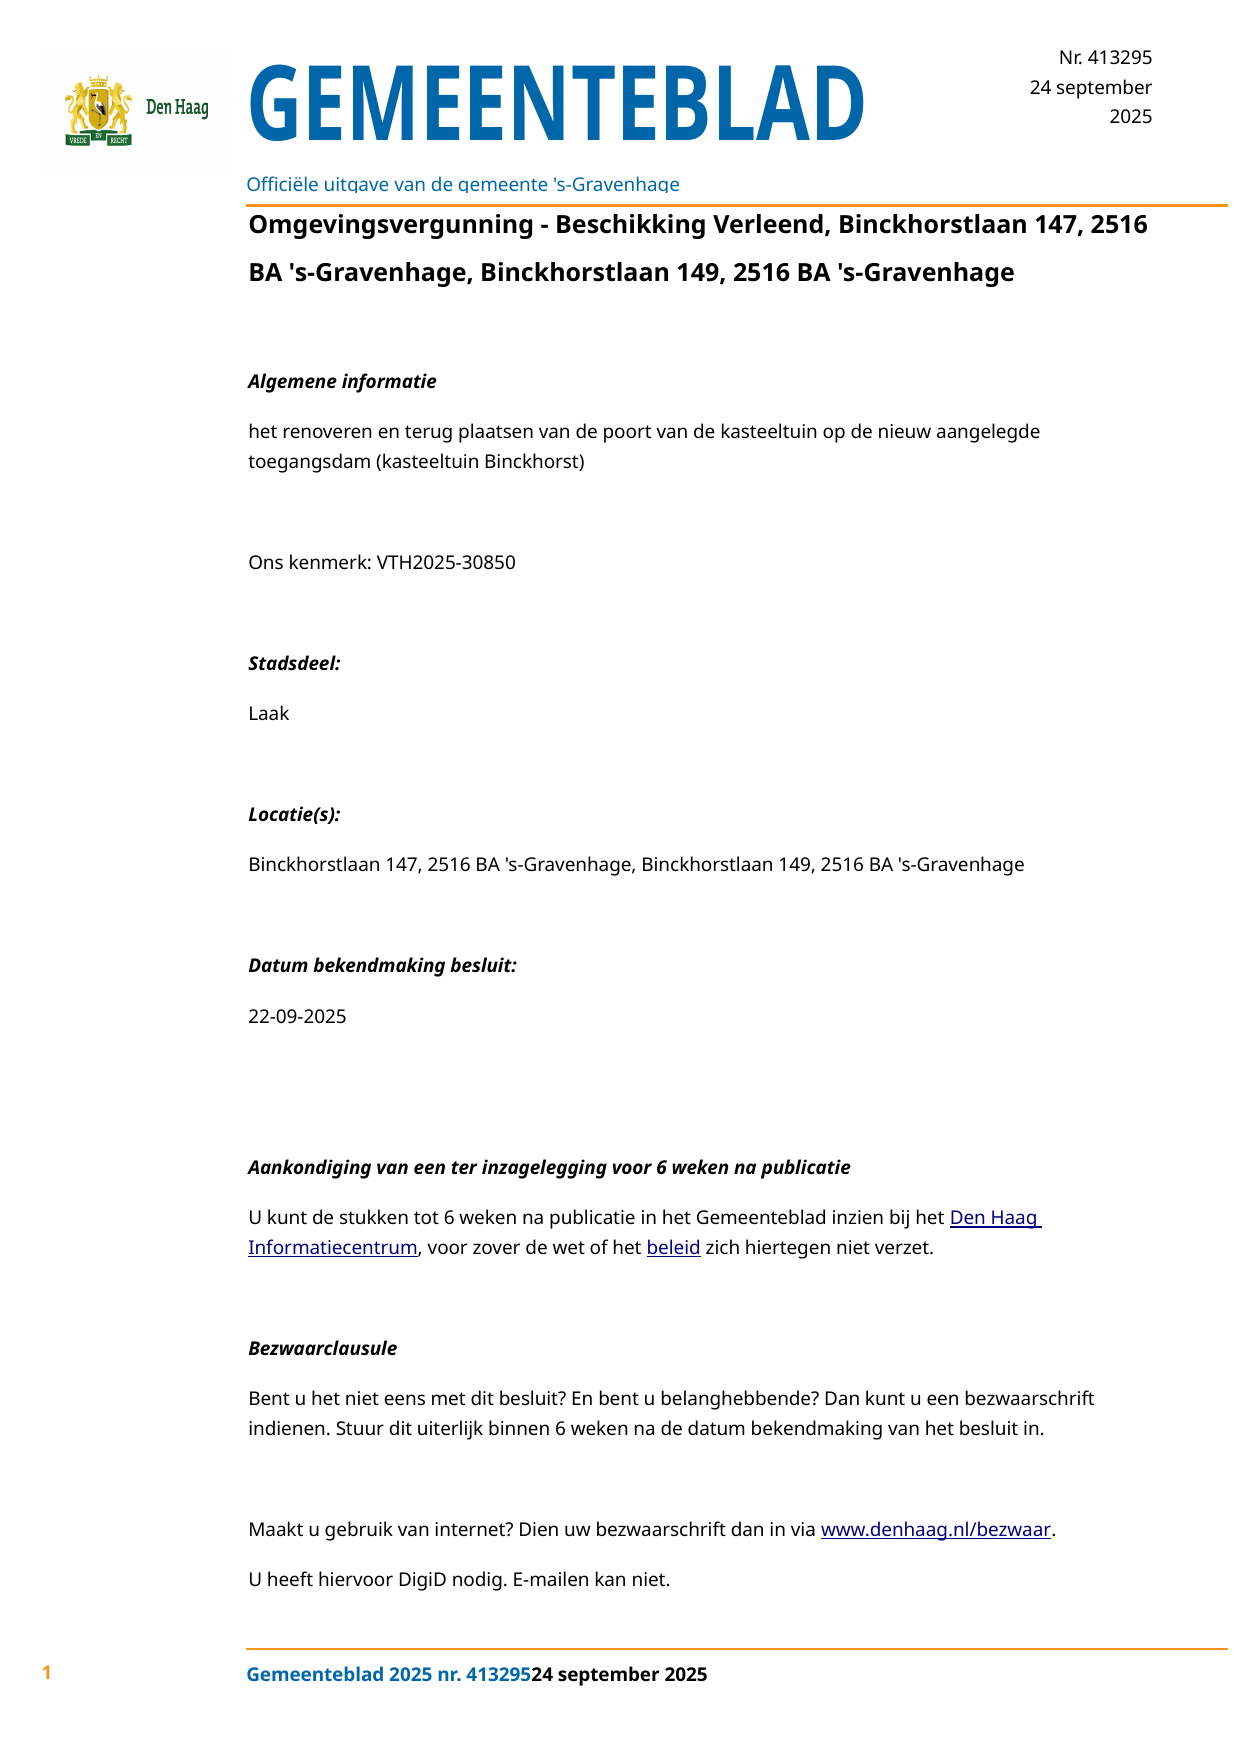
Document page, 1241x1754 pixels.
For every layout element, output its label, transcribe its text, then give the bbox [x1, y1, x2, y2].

text 22-09-2025 [248, 1003, 1152, 1029]
text Stadsdeel: [248, 650, 1152, 676]
text Bent u het niet eens met dit besluit? En bent u belanghebbende? Dan kunt u een bezwaarschrift indienen. Stuur dit uiterlijk binnen 6 weken na de datum bekendmaking van het besluit in. [248, 1385, 1152, 1441]
text Algemene informatie [248, 368, 1152, 394]
text het renoveren en terug plaatsen van de poort van de kasteeltuin op de nieuw aangelegde toegangsdam (kasteeltuin Binckhorst) [248, 419, 1152, 474]
text Bezwaarclausule [248, 1335, 1152, 1361]
text Aankondiging van een ter inzagelegging voor 6 weken na publicatie [248, 1154, 1152, 1180]
text U heeft hiervoor DigiD nodig. E-mailen kan niet. [248, 1566, 1152, 1592]
text Maakt u gebruik van internet? Dien uw bezwaarschrift dan in via www.denhaag.nl/bezwaar. [248, 1516, 1152, 1542]
text Omgevingsvergunning - Beschikking Verleend, Binckhorstlaan 147, 2516 BA 's-Gravenhage, Binckhorstlaan 149, 2516 BA 's-Gravenhage [248, 207, 1152, 288]
text Locatie(s): [248, 801, 1152, 827]
picture [41, 47, 231, 172]
text Laak [248, 700, 1152, 726]
text Binckhorstlaan 147, 2516 BA 's-Gravenhage, Binckhorstlaan 149, 2516 BA 's-Gravenhage [248, 852, 1152, 877]
text Ons kenmerk: VTH2025-30850 [248, 549, 1152, 575]
text Datum bekendmaking besluit: [248, 952, 1152, 978]
text U kunt de stukken tot 6 weken na publicatie in het Gemeenteblad inzien bij het Den Haag Informatiecentrum, voor zover de wet of het beleid zich hiertegen niet verzet. [248, 1204, 1152, 1260]
